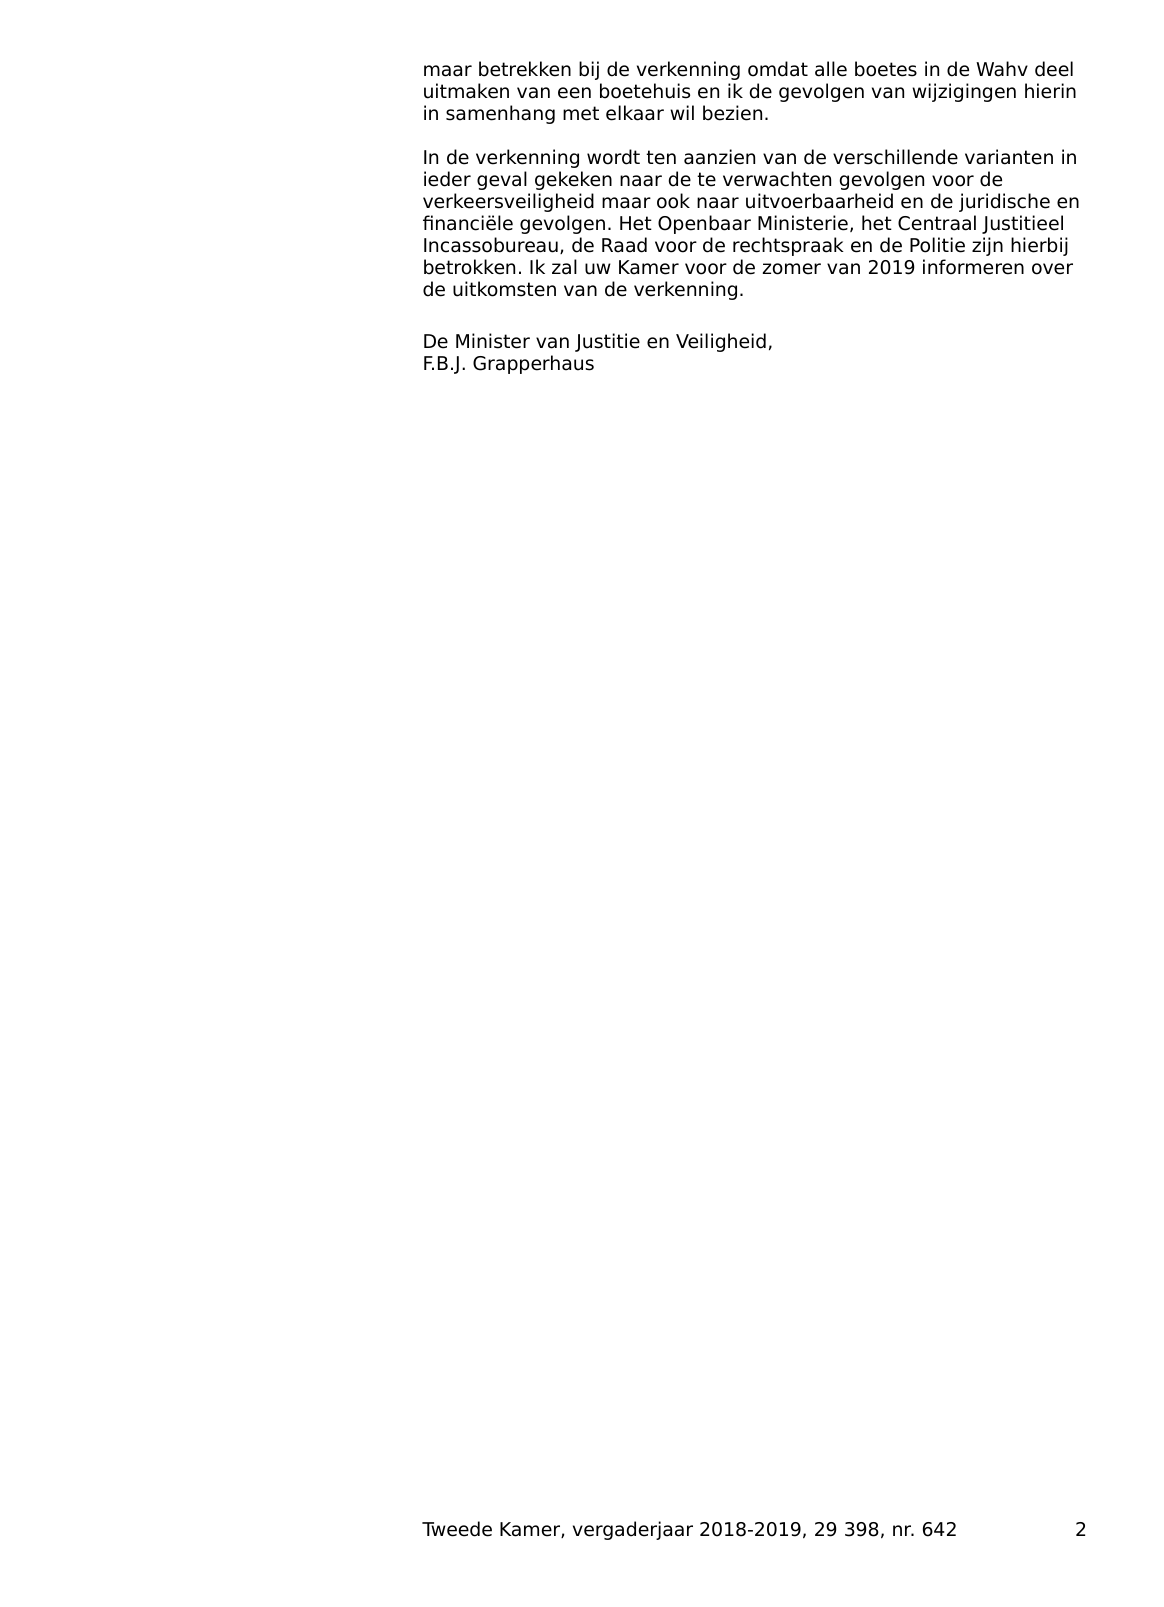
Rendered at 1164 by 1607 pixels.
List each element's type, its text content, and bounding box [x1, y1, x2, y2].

text De Minister van Justitie en Veiligheid, F.B.J. Grapperhaus [422, 331, 1087, 375]
text maar betrekken bij de verkenning omdat alle boetes in de Wahv deel uitmaken van een boetehuis en ik de gevolgen van wijzigingen hierin in samenhang met elkaar wil bezien. [422, 59, 1087, 125]
text In de verkenning wordt ten aanzien van de verschillende varianten in ieder geval gekeken naar de te verwachten gevolgen voor de verkeersveiligheid maar ook naar uitvoerbaarheid en de juridische en financiële gevolgen. Het Openbaar Ministerie, het Centraal Justitieel Incassobureau, de Raad voor de rechtspraak en de Politie zijn hierbij betrokken. Ik zal uw Kamer voor de zomer van 2019 informeren over de uitkomsten van de verkenning. [422, 147, 1087, 301]
